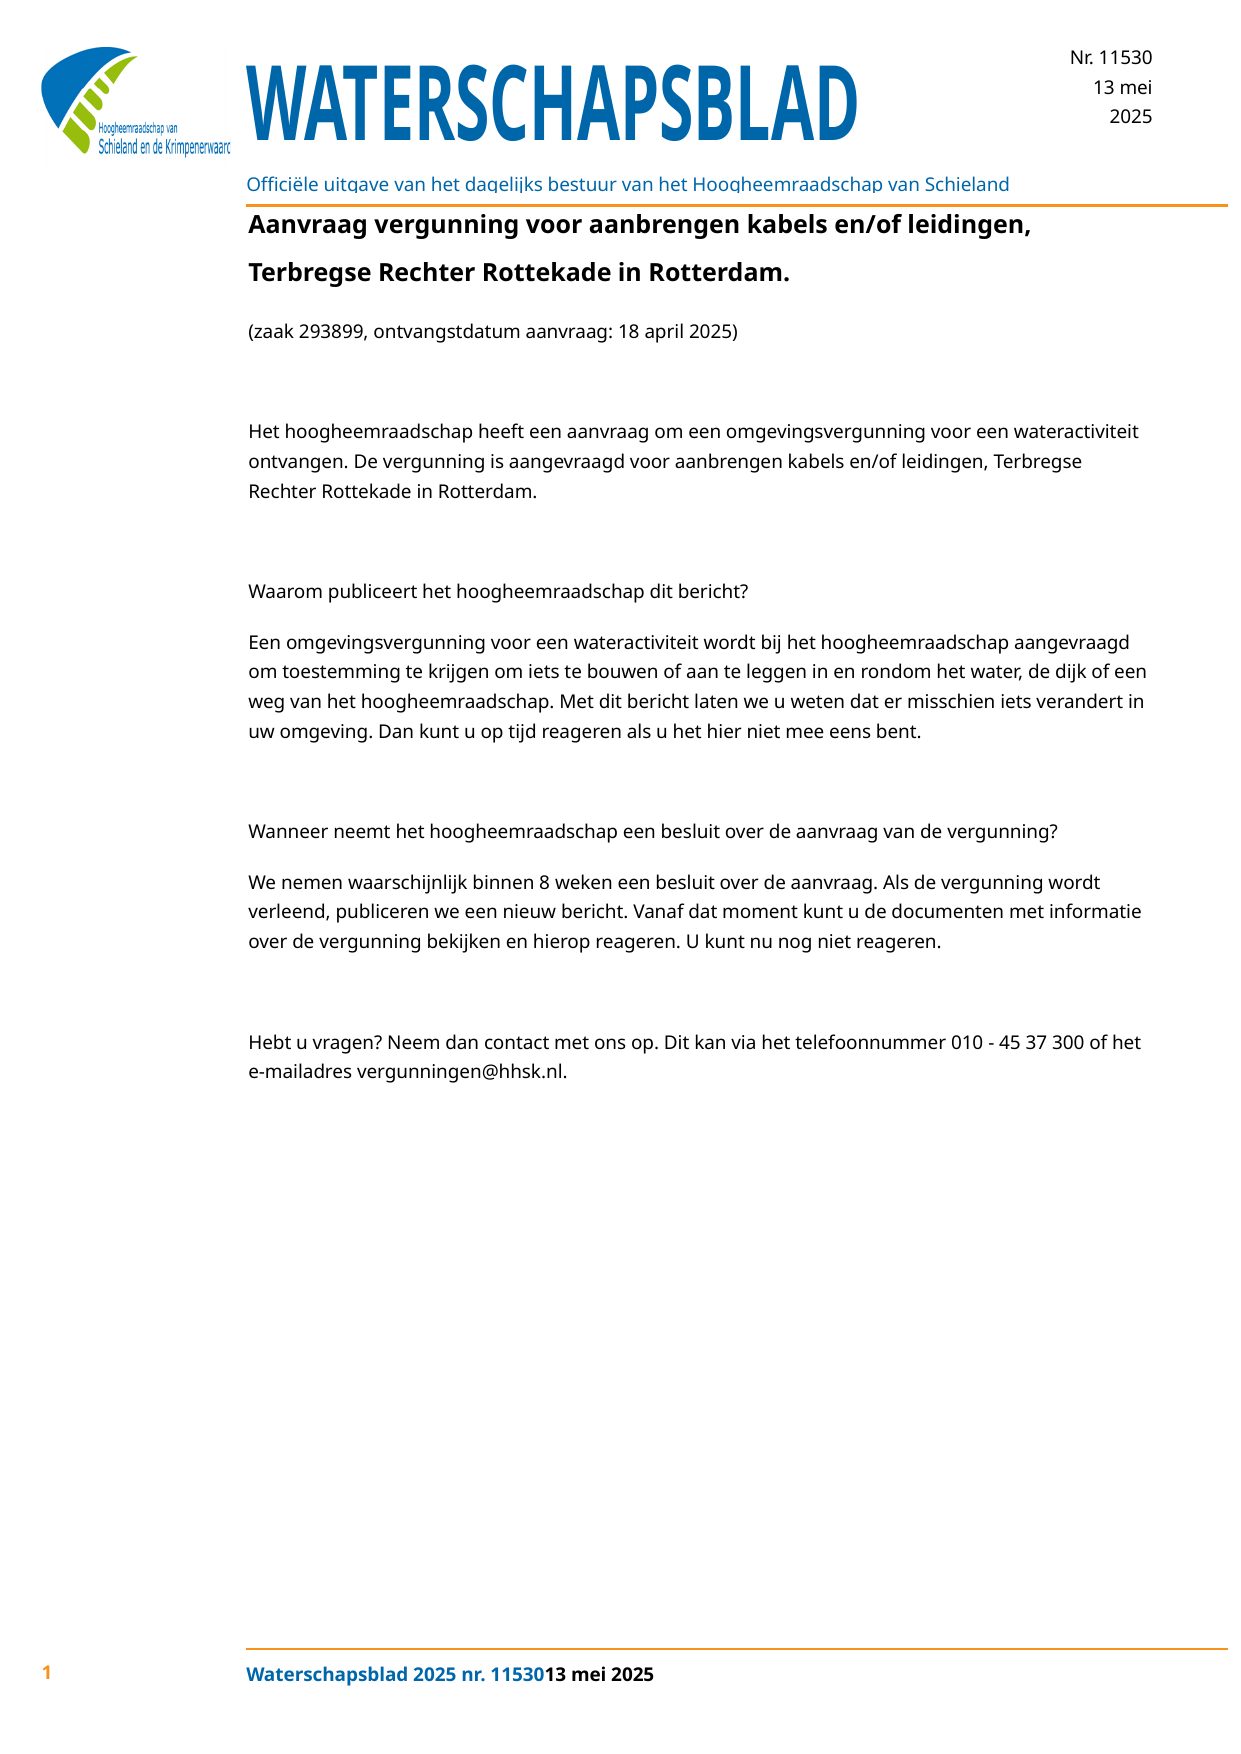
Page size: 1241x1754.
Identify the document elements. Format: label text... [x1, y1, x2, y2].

text Waarom publiceert het hoogheemraadschap dit bericht? [248, 579, 1152, 604]
text Een omgevingsvergunning voor een wateractiviteit wordt bij het hoogheemraadschap aangevraagd om toestemming te krijgen om iets te bouwen of aan te leggen in en rondom het water, de dijk of een weg van het hoogheemraadschap. Met dit bericht laten we u weten dat er misschien iets verandert in uw omgeving. Dan kunt u op tijd reageren als u het hier niet mee eens bent. [248, 629, 1152, 744]
text Het hoogheemraadschap heeft een aanvraag om een omgevingsvergunning voor een wateractiviteit ontvangen. De vergunning is aangevraagd voor aanbrengen kabels en/of leidingen, Terbregse Rechter Rottekade in Rotterdam. [248, 419, 1152, 504]
text Hebt u vragen? Neem dan contact met ons op. Dit kan via het telefoonnummer 010 - 45 37 300 of het e-mailadres vergunningen@hhsk.nl. [248, 1029, 1152, 1084]
text Wanneer neemt het hoogheemraadschap een besluit over de aanvraag van de vergunning? [248, 819, 1152, 844]
picture [41, 47, 231, 172]
text Aanvraag vergunning voor aanbrengen kabels en/of leidingen, Terbregse Rechter Rottekade in Rotterdam. [248, 207, 1152, 288]
text (zaak 293899, ontvangstdatum aanvraag: 18 april 2025) [248, 318, 1152, 344]
text We nemen waarschijnlijk binnen 8 weken een besluit over de aanvraag. Als de vergunning wordt verleend, publiceren we een nieuw bericht. Vanaf dat moment kunt u de documenten met informatie over de vergunning bekijken en hierop reageren. U kunt nu nog niet reageren. [248, 869, 1152, 954]
